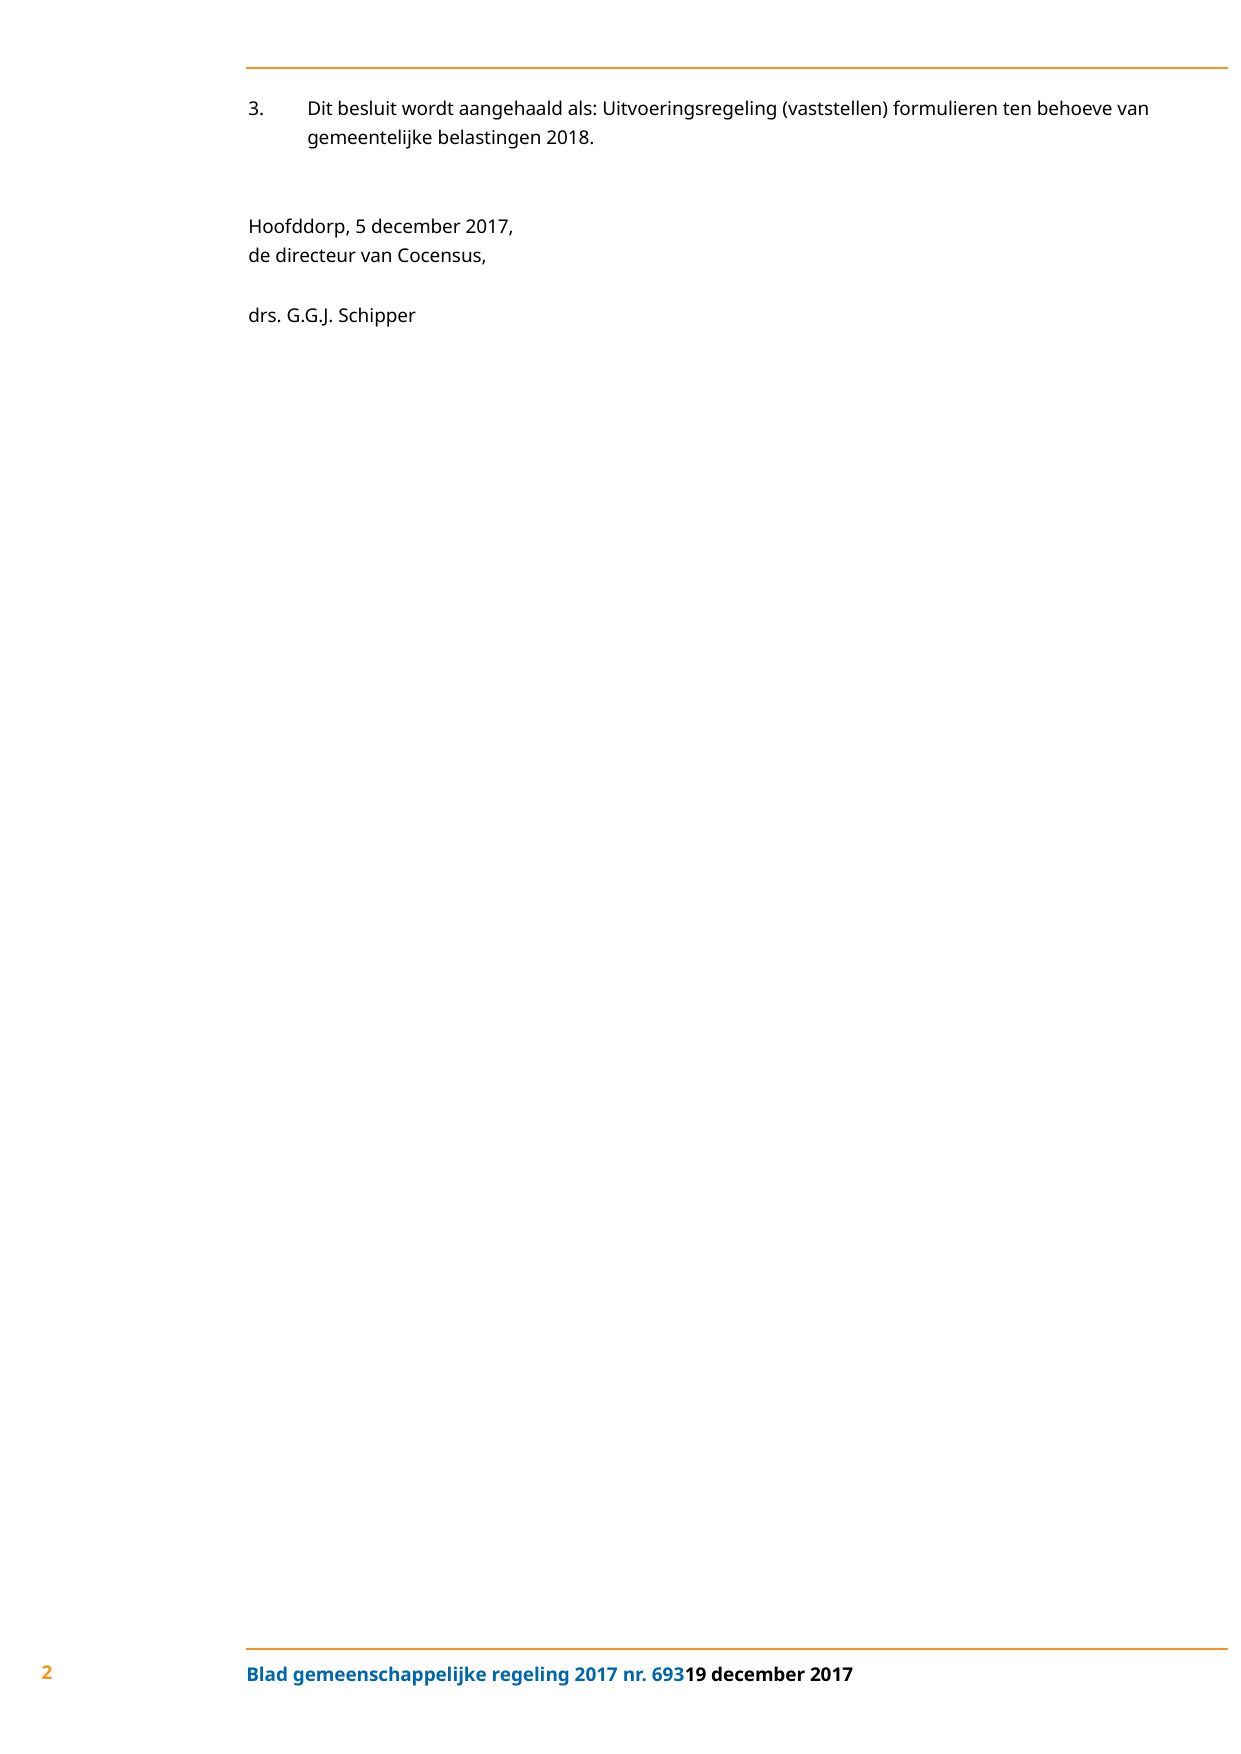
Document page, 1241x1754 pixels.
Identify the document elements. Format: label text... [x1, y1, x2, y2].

list Dit besluit wordt aangehaald als: Uitvoeringsregeling (vaststellen) formulieren ten behoeve van gemeentelijke belastingen 2018. [248, 95, 1152, 150]
picture [41, 47, 231, 172]
text Hoofddorp, 5 december 2017, [248, 213, 1152, 239]
text de directeur van Cocensus, [248, 243, 1152, 268]
text drs. G.G.J. Schipper [248, 302, 1152, 328]
